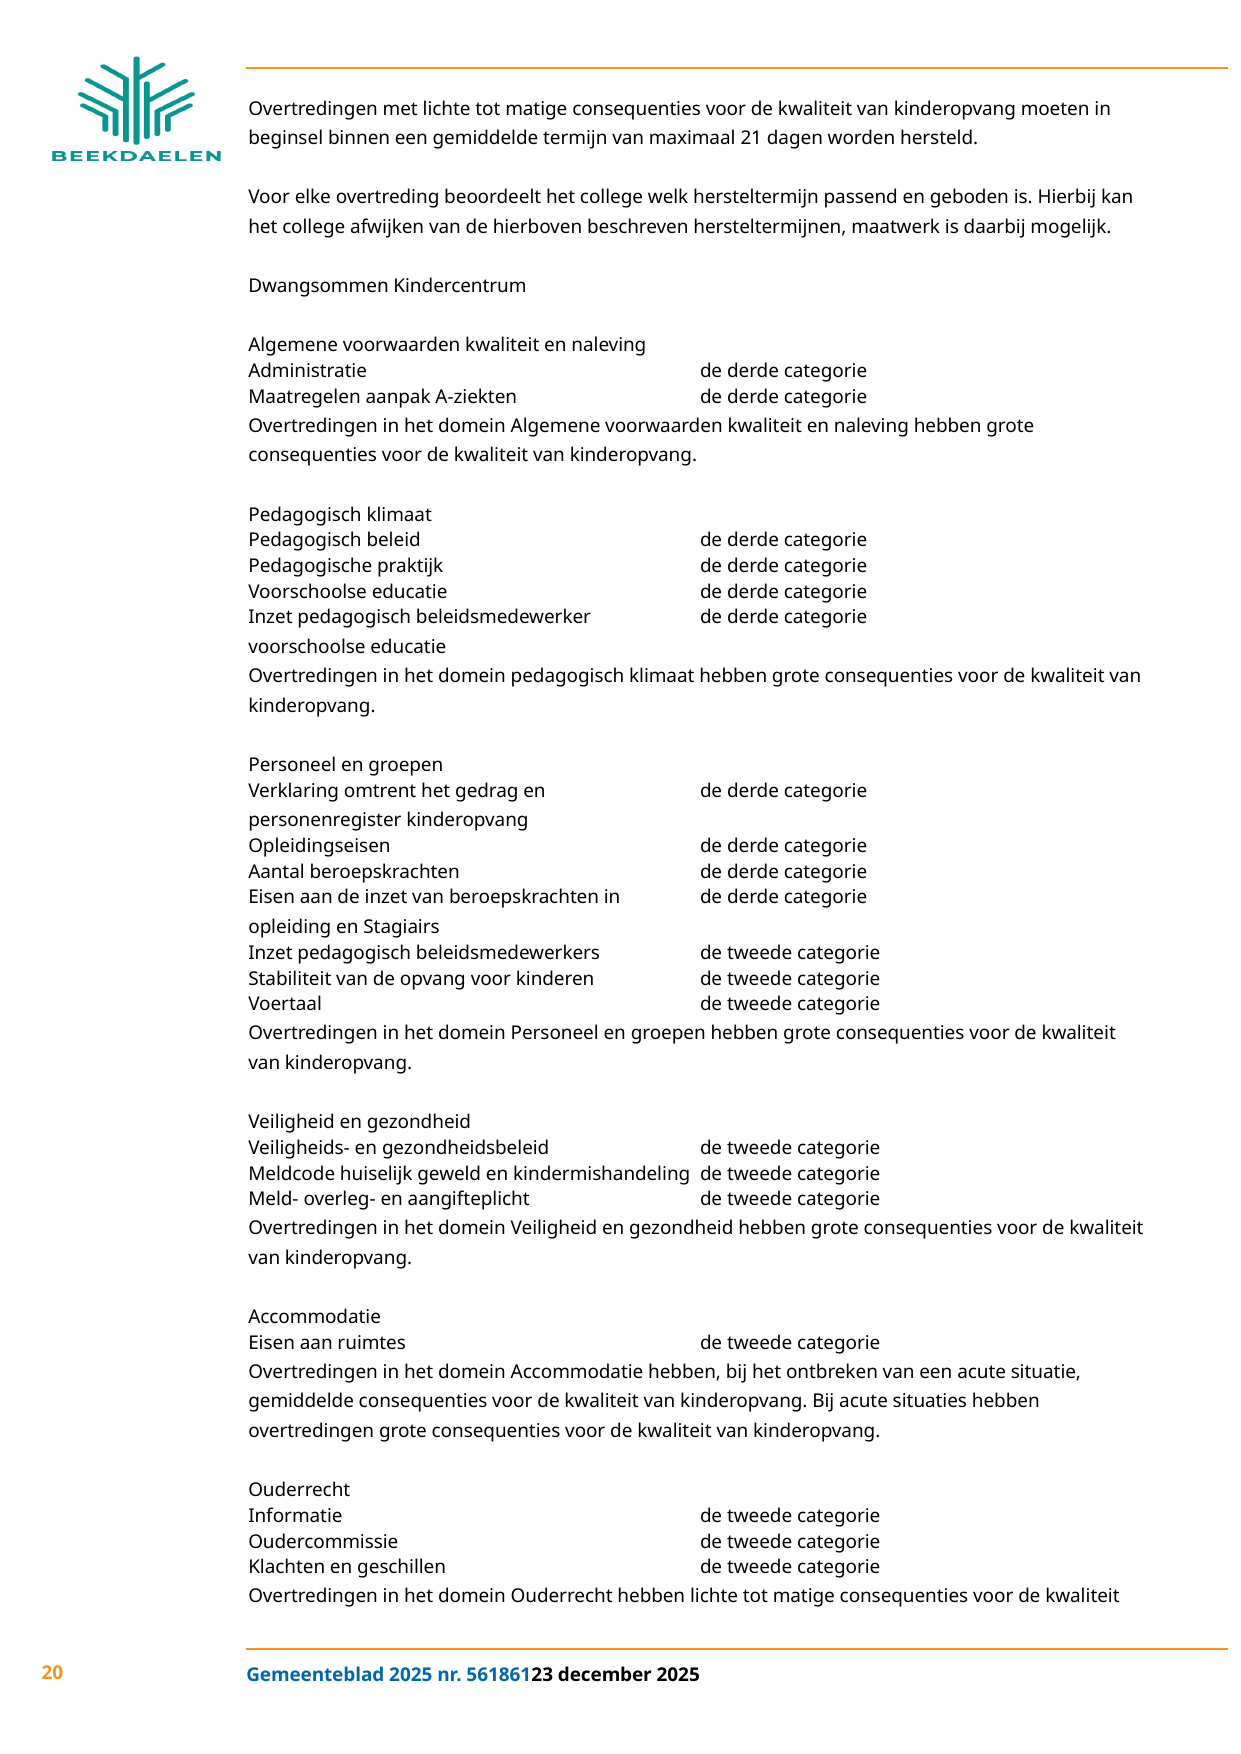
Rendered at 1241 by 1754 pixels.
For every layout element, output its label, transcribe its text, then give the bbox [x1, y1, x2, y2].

table_cell de tweede categorie [700, 1134, 1152, 1160]
table_cell de tweede categorie [700, 1329, 1152, 1355]
table_header Ouderrecht [248, 1476, 1152, 1502]
text Overtredingen in het domein pedagogisch klimaat hebben grote consequenties voor de kwaliteit van kinderopvang. [248, 662, 1152, 718]
table_cell de derde categorie [700, 858, 1152, 884]
picture [41, 47, 231, 172]
table_cell de tweede categorie [700, 1160, 1152, 1185]
table_cell Voorschoolse educatie [248, 578, 700, 604]
text Overtredingen in het domein Accommodatie hebben, bij het ontbreken van een acute situatie, gemiddelde consequenties voor de kwaliteit van kinderopvang. Bij acute situaties hebben overtredingen grote consequenties voor de kwaliteit van kinderopvang. [248, 1358, 1152, 1443]
text Overtredingen in het domein Personeel en groepen hebben grote consequenties voor de kwaliteit van kinderopvang. [248, 1019, 1152, 1075]
table_header Personeel en groepen [248, 751, 1152, 777]
table_cell Voertaal [248, 990, 700, 1016]
table_cell Klachten en geschillen [248, 1554, 700, 1579]
text Overtredingen met lichte tot matige consequenties voor de kwaliteit van kinderopvang moeten in beginsel binnen een gemiddelde termijn van maximaal 21 dagen worden hersteld. [248, 95, 1152, 150]
table_cell Eisen aan ruimtes [248, 1329, 700, 1355]
table_cell Pedagogische praktijk [248, 552, 700, 578]
table_cell Opleidingseisen [248, 832, 700, 858]
table_cell de derde categorie [700, 777, 1152, 832]
table_cell Pedagogisch beleid [248, 527, 700, 552]
table_cell Maatregelen aanpak A-ziekten [248, 383, 700, 409]
table_cell Inzet pedagogisch beleidsmedewerker voorschoolse educatie [248, 604, 700, 659]
table_cell Verklaring omtrent het gedrag en personenregister kinderopvang [248, 777, 700, 832]
table_cell de derde categorie [700, 527, 1152, 552]
table_cell Administratie [248, 357, 700, 383]
text Overtredingen in het domein Ouderrecht hebben lichte tot matige consequenties voor de kwaliteit [248, 1582, 1152, 1608]
table_cell Oudercommissie [248, 1528, 700, 1553]
table_cell Meldcode huiselijk geweld en kindermishandeling [248, 1160, 700, 1185]
table_cell de derde categorie [700, 604, 1152, 659]
table_cell Stabiliteit van de opvang voor kinderen [248, 965, 700, 990]
text Overtredingen in het domein Veiligheid en gezondheid hebben grote consequenties voor de kwaliteit van kinderopvang. [248, 1214, 1152, 1270]
table_cell Informatie [248, 1502, 700, 1528]
table_cell de tweede categorie [700, 965, 1152, 990]
table_cell de derde categorie [700, 357, 1152, 383]
table_cell de derde categorie [700, 383, 1152, 409]
table_cell de derde categorie [700, 832, 1152, 858]
table_cell Veiligheids- en gezondheidsbeleid [248, 1134, 700, 1160]
text Overtredingen in het domein Algemene voorwaarden kwaliteit en naleving hebben grote consequenties voor de kwaliteit van kinderopvang. [248, 412, 1152, 467]
table_cell Meld- overleg- en aangifteplicht [248, 1185, 700, 1211]
text Dwangsommen Kindercentrum [248, 272, 1152, 298]
text Voor elke overtreding beoordeelt het college welk hersteltermijn passend en geboden is. Hierbij kan het college afwijken van de hierboven beschreven hersteltermijnen, maatwerk is daarbij mogelijk. [248, 183, 1152, 239]
table_header Accommodatie [248, 1303, 1152, 1329]
table_cell Inzet pedagogisch beleidsmedewerkers [248, 939, 700, 965]
table_cell de derde categorie [700, 552, 1152, 578]
table_cell de derde categorie [700, 884, 1152, 939]
table_cell de tweede categorie [700, 1528, 1152, 1553]
table_header Veiligheid en gezondheid [248, 1108, 1152, 1134]
table_cell Aantal beroepskrachten [248, 858, 700, 884]
table_header Algemene voorwaarden kwaliteit en naleving [248, 332, 1152, 357]
table_cell de derde categorie [700, 578, 1152, 604]
table_cell de tweede categorie [700, 939, 1152, 965]
table_cell de tweede categorie [700, 1502, 1152, 1528]
table_cell Eisen aan de inzet van beroepskrachten in opleiding en Stagiairs [248, 884, 700, 939]
table_header Pedagogisch klimaat [248, 501, 1152, 527]
table_cell de tweede categorie [700, 990, 1152, 1016]
table_cell de tweede categorie [700, 1185, 1152, 1211]
table_cell de tweede categorie [700, 1554, 1152, 1579]
